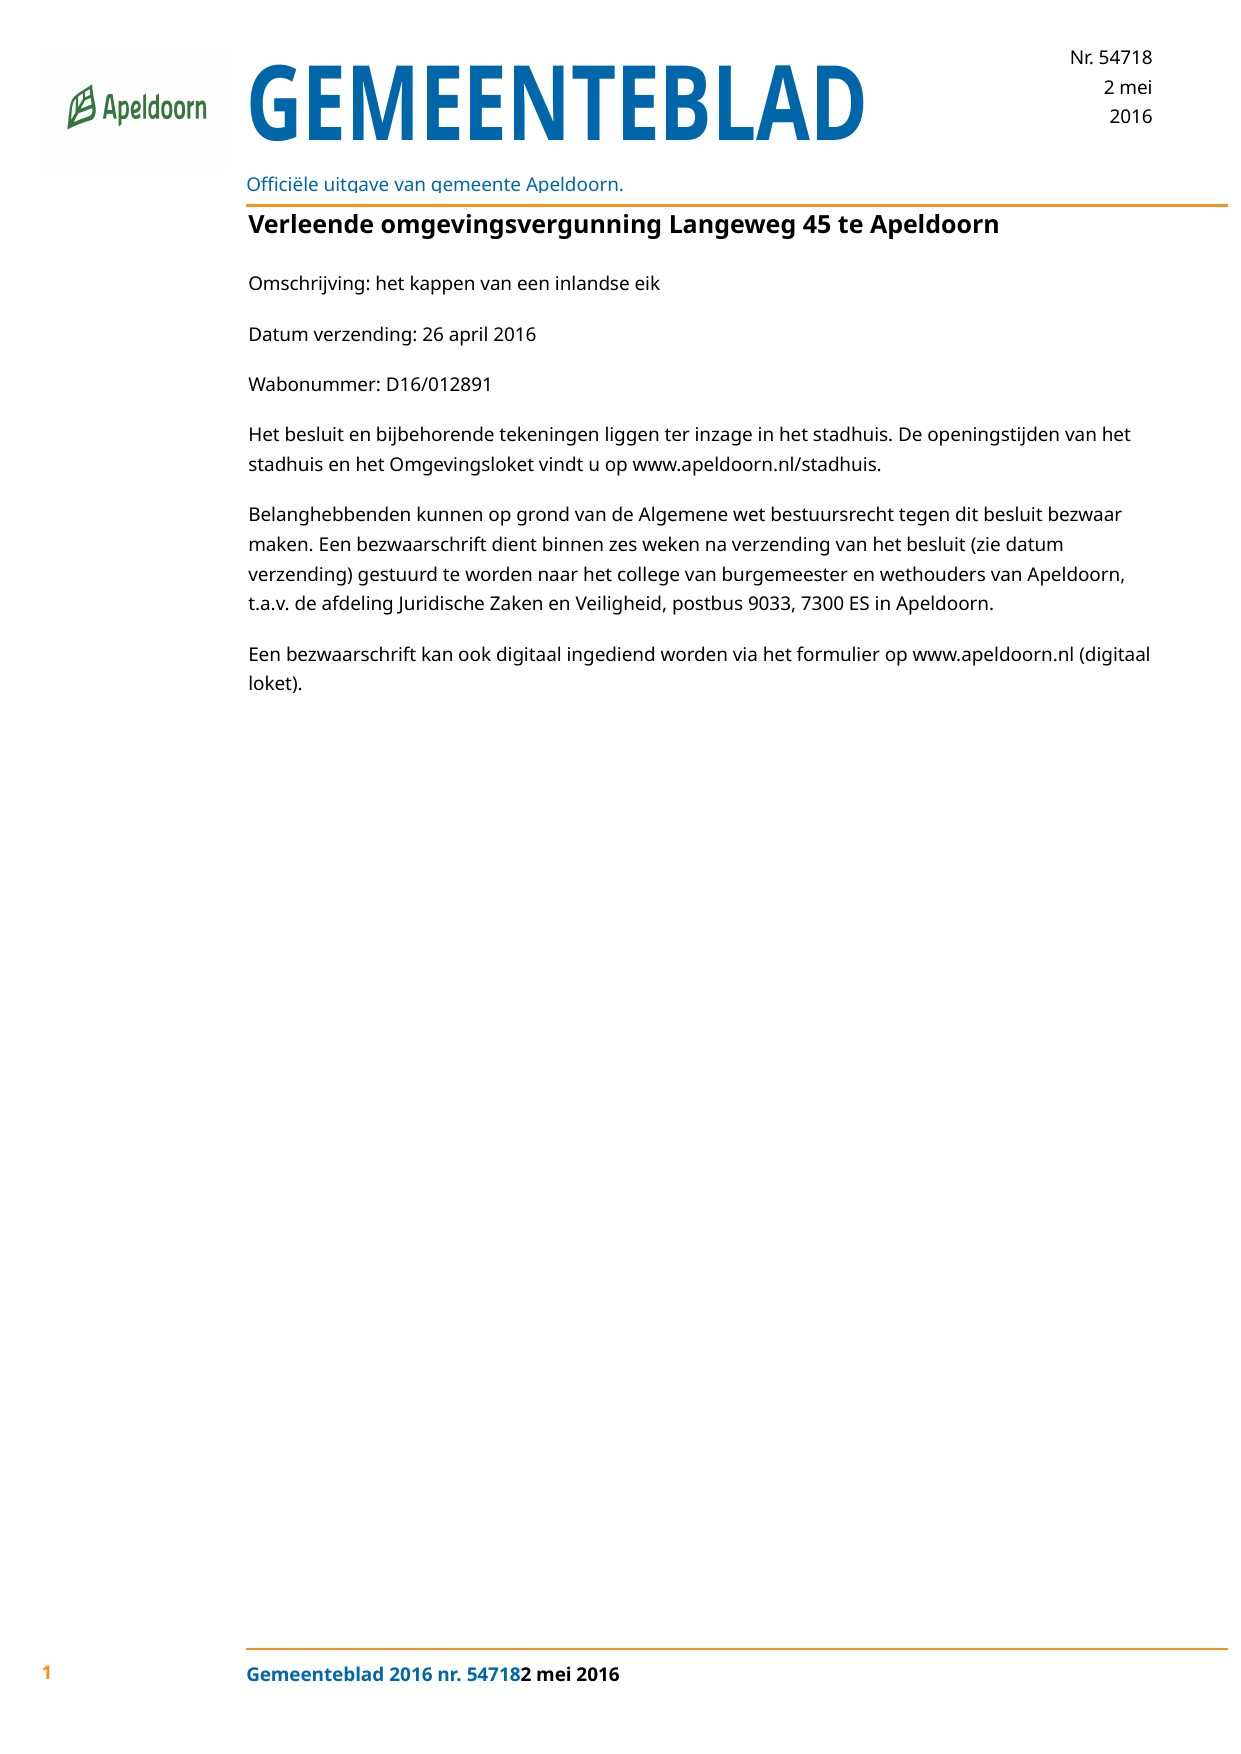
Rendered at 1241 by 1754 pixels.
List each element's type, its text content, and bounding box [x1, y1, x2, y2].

text Belanghebbenden kunnen op grond van de Algemene wet bestuursrecht tegen dit besluit bezwaar maken. Een bezwaarschrift dient binnen zes weken na verzending van het besluit (zie datum verzending) gestuurd te worden naar het college van burgemeester en wethouders van Apeldoorn, t.a.v. de afdeling Juridische Zaken en Veiligheid, postbus 9033, 7300 ES in Apeldoorn. [248, 502, 1152, 616]
text Het besluit en bijbehorende tekeningen liggen ter inzage in het stadhuis. De openingstijden van het stadhuis en het Omgevingsloket vindt u op www.apeldoorn.nl/stadhuis. [248, 422, 1152, 477]
text Verleende omgevingsvergunning Langeweg 45 te Apeldoorn [248, 207, 1152, 241]
text Een bezwaarschrift kan ook digitaal ingediend worden via het formulier op www.apeldoorn.nl (digitaal loket). [248, 641, 1152, 696]
text Omschrijving: het kappen van een inlandse eik [248, 270, 1152, 296]
picture [41, 47, 231, 172]
text Datum verzending: 26 april 2016 [248, 321, 1152, 346]
text Wabonummer: D16/012891 [248, 371, 1152, 397]
